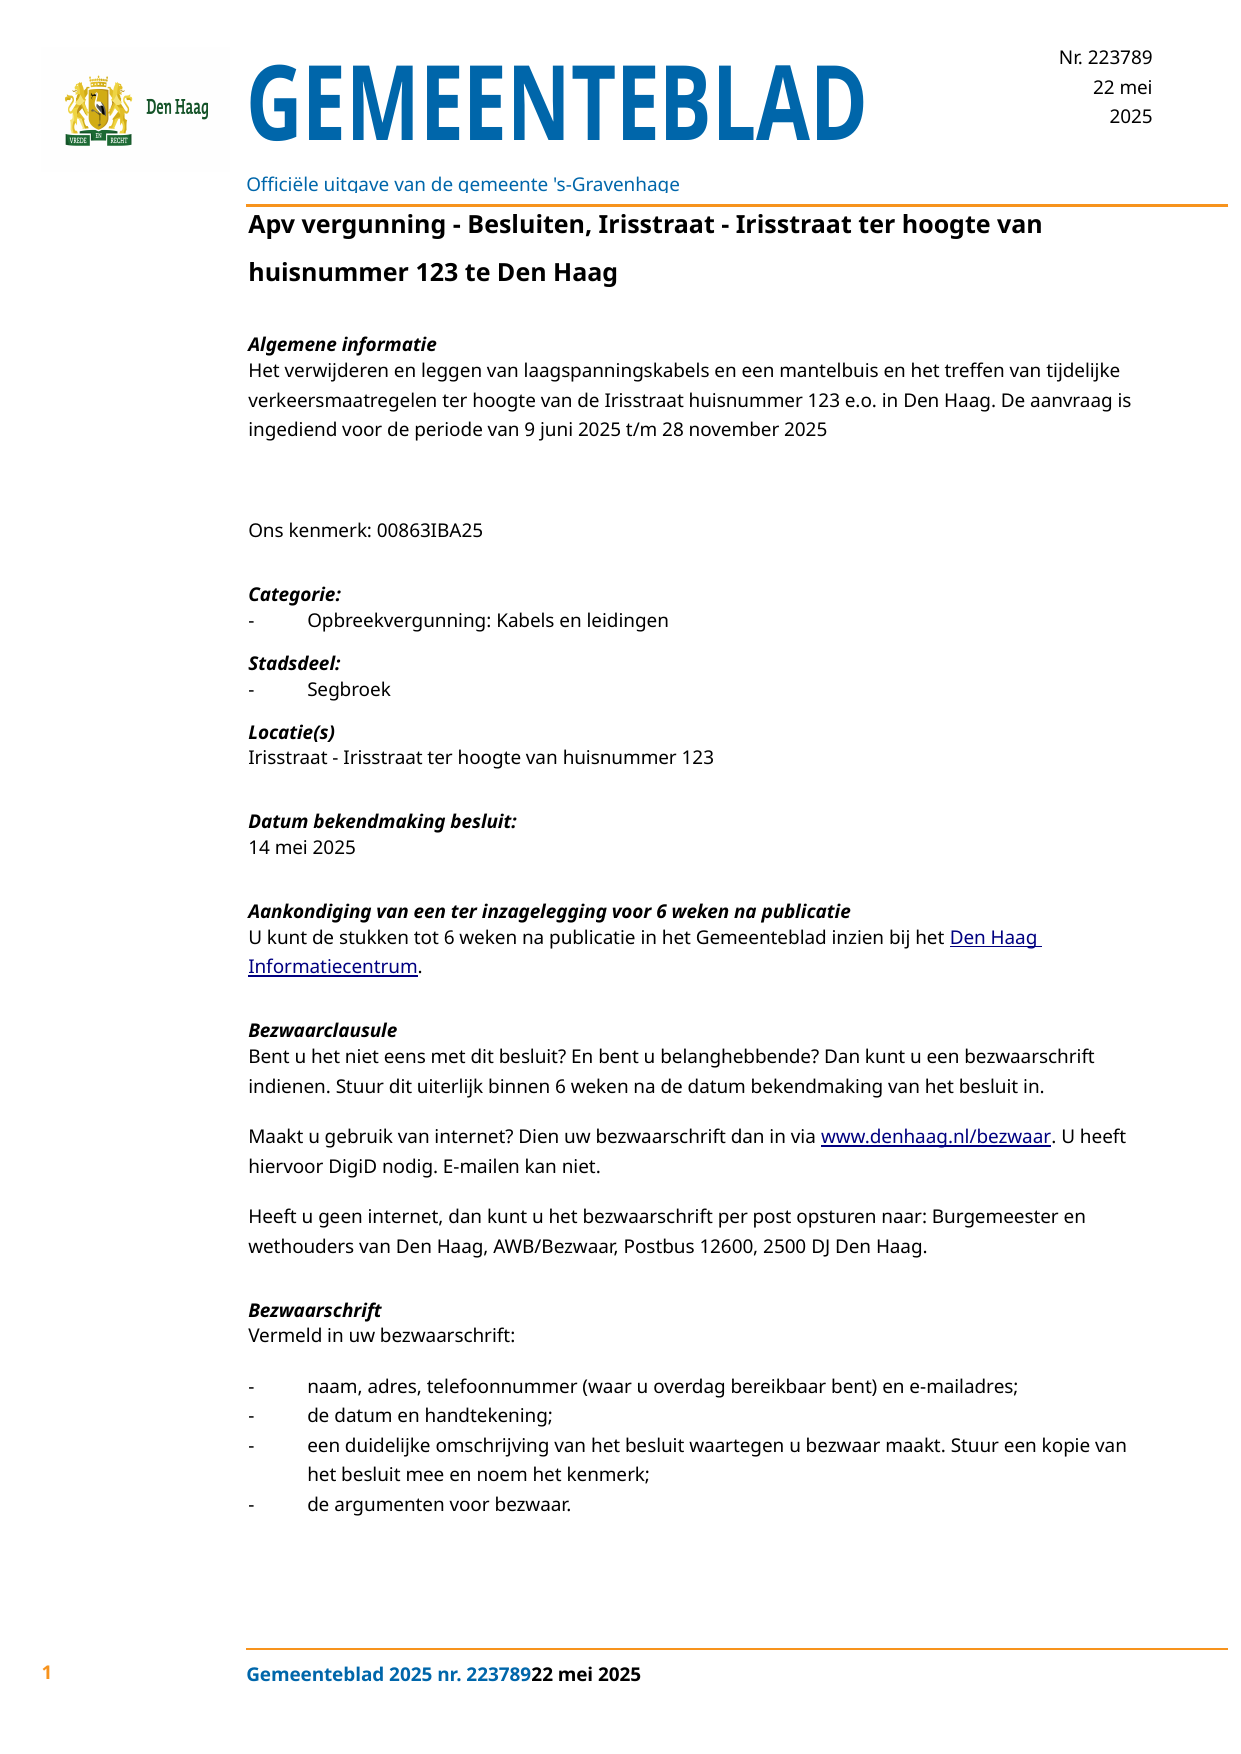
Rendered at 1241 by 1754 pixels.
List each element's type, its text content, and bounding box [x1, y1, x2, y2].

text Heeft u geen internet, dan kunt u het bezwaarschrift per post opsturen naar: Burgemeester en wethouders van Den Haag, AWB/Bezwaar, Postbus 12600, 2500 DJ Den Haag. [248, 1203, 1152, 1258]
text Vermeld in uw bezwaarschrift: [248, 1322, 1152, 1348]
text Bezwaarclausule [248, 1017, 1152, 1043]
list Segbroek [248, 676, 1152, 701]
text Aankondiging van een ter inzagelegging voor 6 weken na publicatie [248, 898, 1152, 924]
text Stadsdeel: [248, 650, 1152, 676]
text 14 mei 2025 [248, 834, 1152, 860]
list een duidelijke omschrijving van het besluit waartegen u bezwaar maakt. Stuur een kopie van het besluit mee en noem het kenmerk; [248, 1432, 1152, 1487]
text Bezwaarschrift [248, 1297, 1152, 1322]
text Categorie: [248, 581, 1152, 607]
text Locatie(s) [248, 719, 1152, 744]
list de argumenten voor bezwaar. [248, 1491, 1152, 1517]
text Bent u het niet eens met dit besluit? En bent u belanghebbende? Dan kunt u een bezwaarschrift indienen. Stuur dit uiterlijk binnen 6 weken na de datum bekendmaking van het besluit in. [248, 1043, 1152, 1098]
text Algemene informatie [248, 331, 1152, 357]
text Het verwijderen en leggen van laagspanningskabels en een mantelbuis en het treffen van tijdelijke verkeersmaatregelen ter hoogte van de Irisstraat huisnummer 123 e.o. in Den Haag. De aanvraag is ingediend voor de periode van 9 juni 2025 t/m 28 november 2025 [248, 357, 1152, 442]
text Apv vergunning - Besluiten, Irisstraat - Irisstraat ter hoogte van huisnummer 123 te Den Haag [248, 207, 1152, 288]
text Datum bekendmaking besluit: [248, 808, 1152, 834]
text Irisstraat - Irisstraat ter hoogte van huisnummer 123 [248, 744, 1152, 770]
list naam, adres, telefoonnummer (waar u overdag bereikbaar bent) en e-mailadres; [248, 1373, 1152, 1399]
picture [41, 47, 231, 172]
list de datum en handtekening; [248, 1402, 1152, 1428]
text Maakt u gebruik van internet? Dien uw bezwaarschrift dan in via www.denhaag.nl/bezwaar. U heeft hiervoor DigiD nodig. E-mailen kan niet. [248, 1123, 1152, 1178]
text U kunt de stukken tot 6 weken na publicatie in het Gemeenteblad inzien bij het Den Haag Informatiecentrum. [248, 924, 1152, 979]
text Ons kenmerk: 00863IBA25 [248, 517, 1152, 543]
list Opbreekvergunning: Kabels en leidingen [248, 607, 1152, 633]
